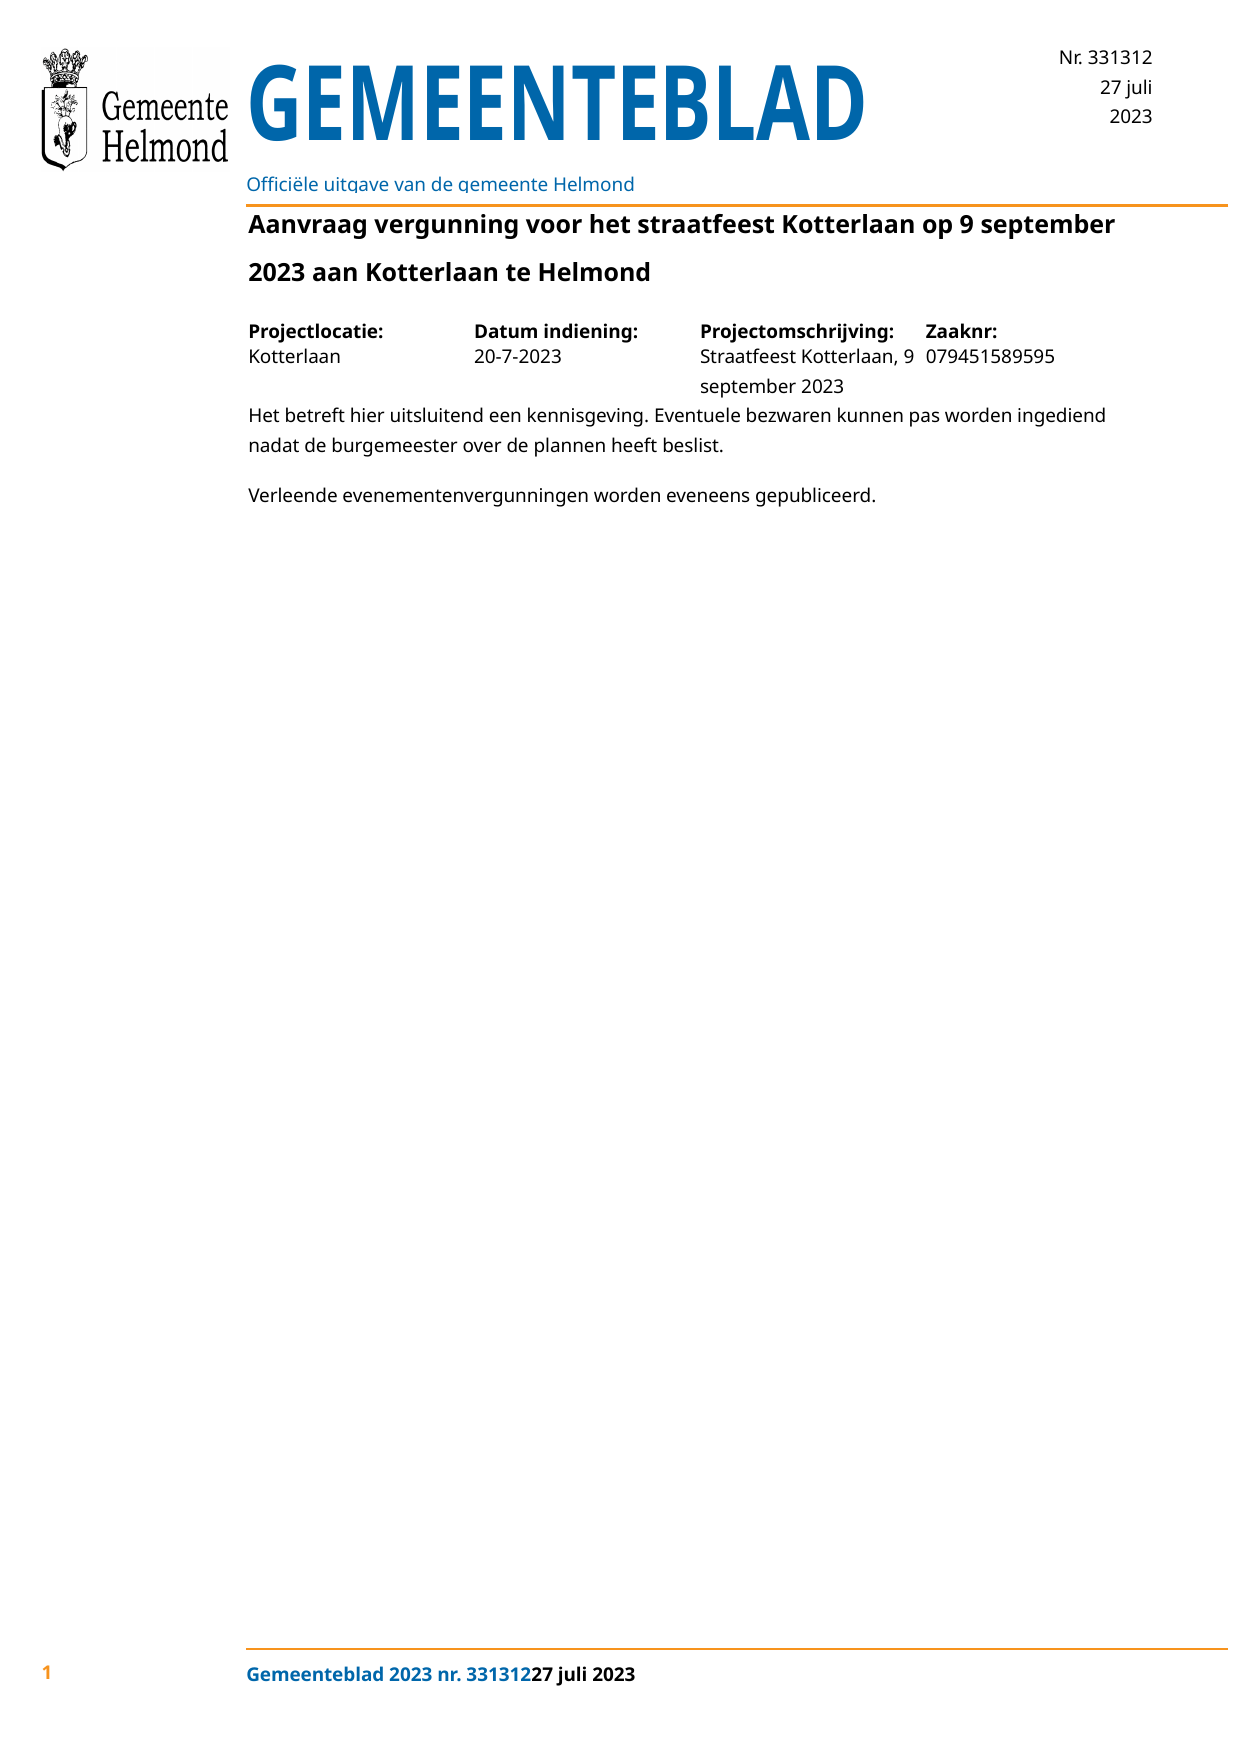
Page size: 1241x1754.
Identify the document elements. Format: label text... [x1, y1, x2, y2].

table_cell Kotterlaan [248, 344, 474, 399]
table_header Datum indiening: [474, 318, 700, 344]
picture [41, 47, 231, 172]
table_header Projectlocatie: [248, 318, 474, 344]
table_header Zaaknr: [926, 318, 1152, 344]
table_cell 079451589595 [926, 344, 1152, 399]
text Verleende evenementenvergunningen worden eveneens gepubliceerd. [248, 482, 1152, 508]
text Aanvraag vergunning voor het straatfeest Kotterlaan op 9 september 2023 aan Kotterlaan te Helmond [248, 207, 1152, 288]
table_cell 20-7-2023 [474, 344, 700, 399]
table_header Projectomschrijving: [700, 318, 926, 344]
table_cell Straatfeest Kotterlaan, 9 september 2023 [700, 344, 926, 399]
text Het betreft hier uitsluitend een kennisgeving. Eventuele bezwaren kunnen pas worden ingediend nadat de burgemeester over de plannen heeft beslist. [248, 402, 1152, 458]
